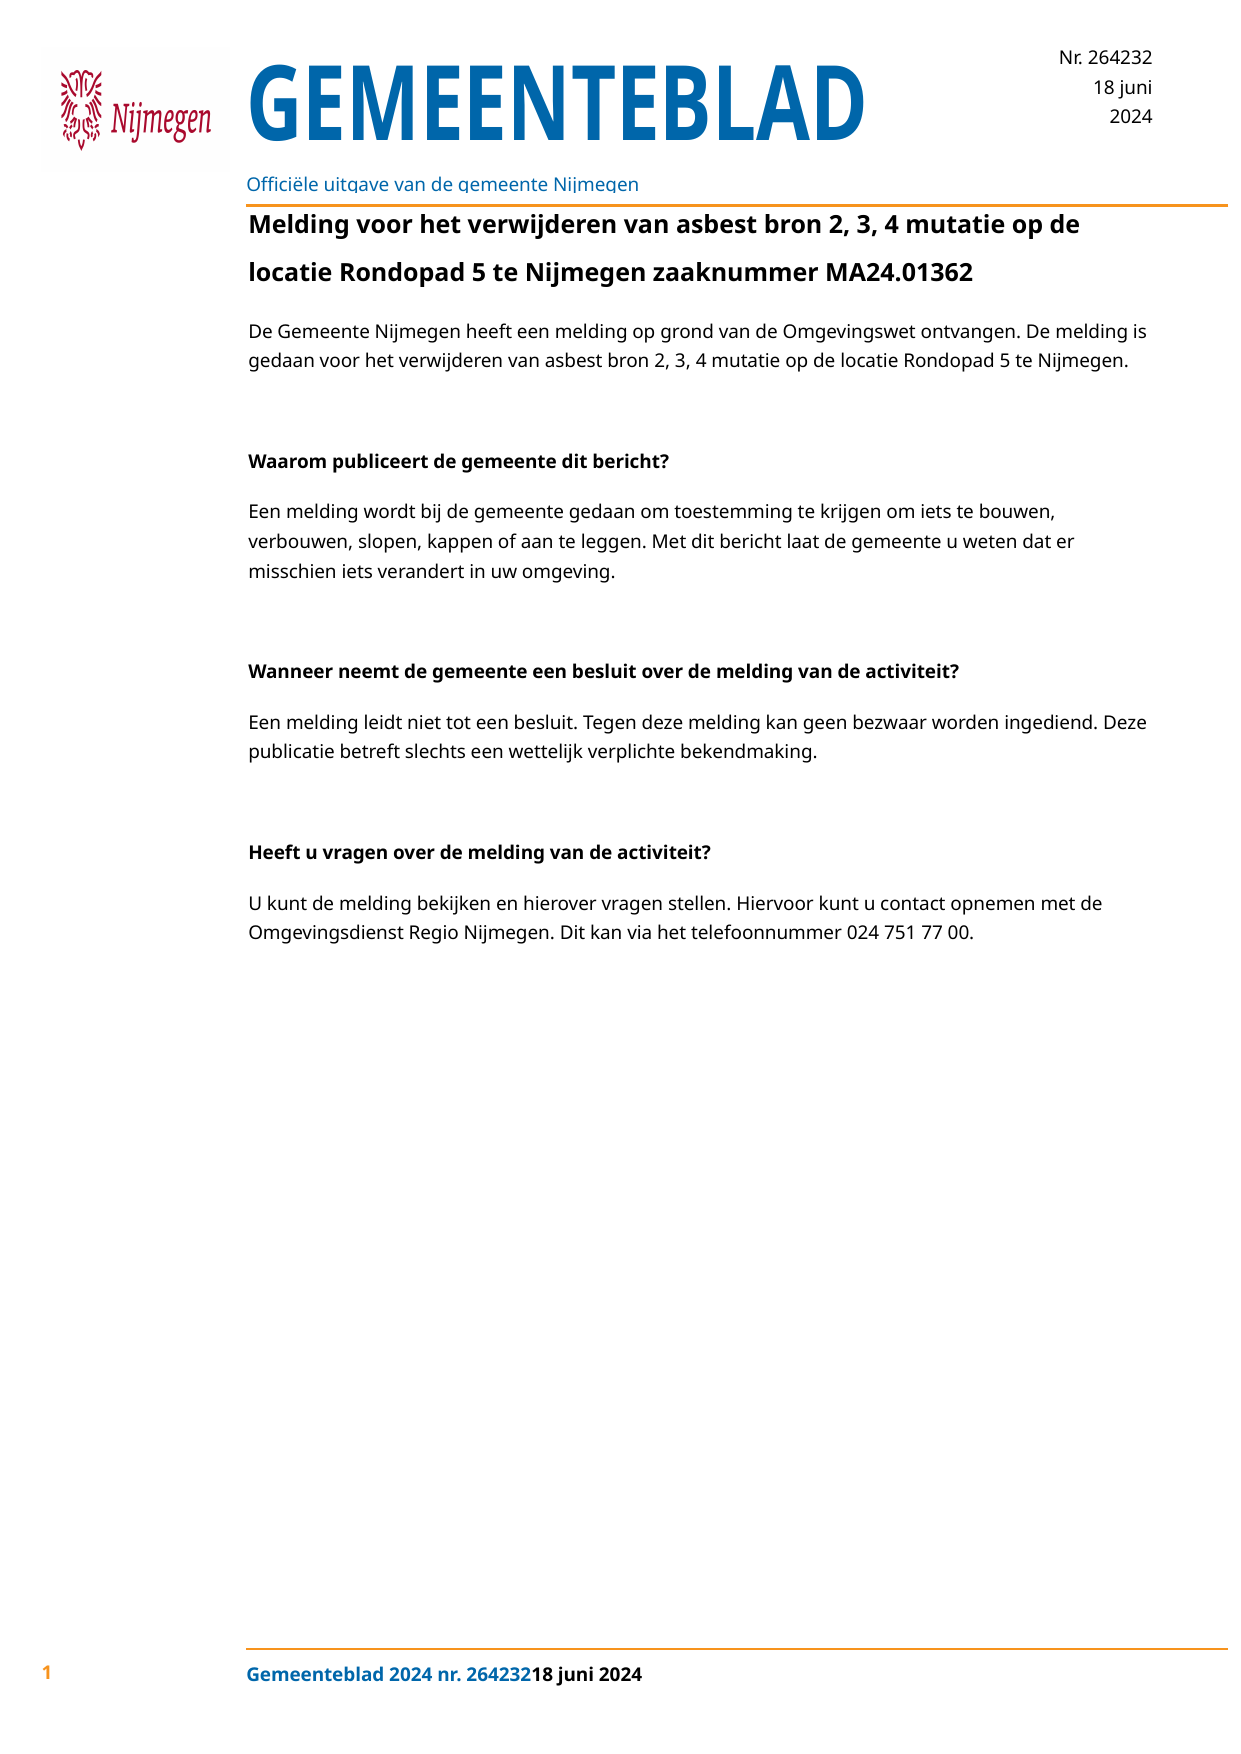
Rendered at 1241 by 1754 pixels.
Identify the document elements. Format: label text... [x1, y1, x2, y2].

text Een melding wordt bij de gemeente gedaan om toestemming te krijgen om iets te bouwen, verbouwen, slopen, kappen of aan te leggen. Met dit bericht laat de gemeente u weten dat er misschien iets verandert in uw omgeving. [248, 499, 1152, 584]
text Een melding leidt niet tot een besluit. Tegen deze melding kan geen bezwaar worden ingediend. Deze publicatie betreft slechts een wettelijk verplichte bekendmaking. [248, 709, 1152, 764]
text Heeft u vragen over de melding van de activiteit? [248, 839, 1152, 865]
text Melding voor het verwijderen van asbest bron 2, 3, 4 mutatie op de locatie Rondopad 5 te Nijmegen zaaknummer MA24.01362 [248, 207, 1152, 288]
picture [41, 47, 231, 172]
text Waarom publiceert de gemeente dit bericht? [248, 448, 1152, 474]
text De Gemeente Nijmegen heeft een melding op grond van de Omgevingswet ontvangen. De melding is gedaan voor het verwijderen van asbest bron 2, 3, 4 mutatie op de locatie Rondopad 5 te Nijmegen. [248, 318, 1152, 373]
text Wanneer neemt de gemeente een besluit over de melding van de activiteit? [248, 659, 1152, 684]
text U kunt de melding bekijken en hierover vragen stellen. Hiervoor kunt u contact opnemen met de Omgevingsdienst Regio Nijmegen. Dit kan via het telefoonnummer 024 751 77 00. [248, 890, 1152, 945]
